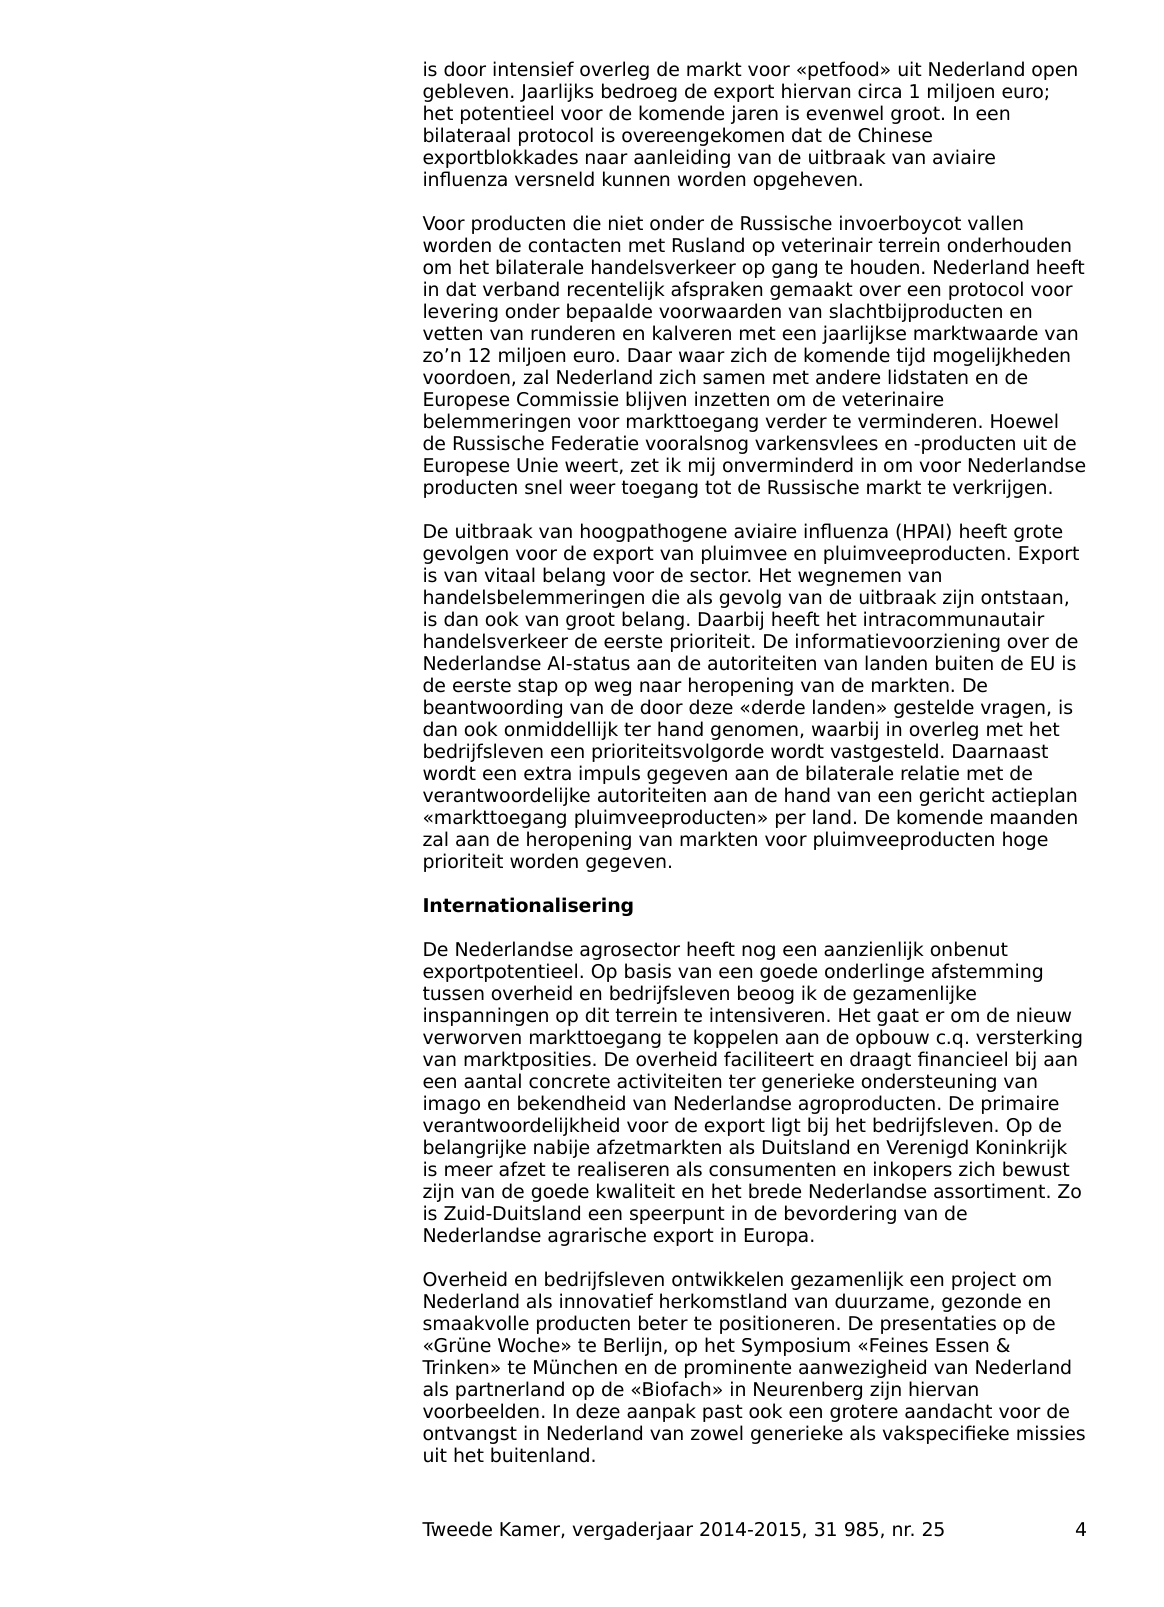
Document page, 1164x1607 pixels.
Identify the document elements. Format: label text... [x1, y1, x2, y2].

text De Nederlandse agrosector heeft nog een aanzienlijk onbenut exportpotentieel. Op basis van een goede onderlinge afstemming tussen overheid en bedrijfsleven beoog ik de gezamenlijke inspanningen op dit terrein te intensiveren. Het gaat er om de nieuw verworven markttoegang te koppelen aan de opbouw c.q. versterking van marktposities. De overheid faciliteert en draagt financieel bij aan een aantal concrete activiteiten ter generieke ondersteuning van imago en bekendheid van Nederlandse agroproducten. De primaire verantwoordelijkheid voor de export ligt bij het bedrijfsleven. Op de belangrijke nabije afzetmarkten als Duitsland en Verenigd Koninkrijk is meer afzet te realiseren als consumenten en inkopers zich bewust zijn van de goede kwaliteit en het brede Nederlandse assortiment. Zo is Zuid-Duitsland een speerpunt in de bevordering van de Nederlandse agrarische export in Europa. [422, 939, 1087, 1247]
text is door intensief overleg de markt voor «petfood» uit Nederland open gebleven. Jaarlijks bedroeg de export hiervan circa 1 miljoen euro; het potentieel voor de komende jaren is evenwel groot. In een bilateraal protocol is overeengekomen dat de Chinese exportblokkades naar aanleiding van de uitbraak van aviaire influenza versneld kunnen worden opgeheven. [422, 59, 1087, 191]
subtitle Internationalisering [422, 895, 1087, 917]
text De uitbraak van hoogpathogene aviaire influenza (HPAI) heeft grote gevolgen voor de export van pluimvee en pluimveeproducten. Export is van vitaal belang voor de sector. Het wegnemen van handelsbelemmeringen die als gevolg van de uitbraak zijn ontstaan, is dan ook van groot belang. Daarbij heeft het intracommunautair handelsverkeer de eerste prioriteit. De informatievoorziening over de Nederlandse AI-status aan de autoriteiten van landen buiten de EU is de eerste stap op weg naar heropening van de markten. De beantwoording van de door deze «derde landen» gestelde vragen, is dan ook onmiddellijk ter hand genomen, waarbij in overleg met het bedrijfsleven een prioriteitsvolgorde wordt vastgesteld. Daarnaast wordt een extra impuls gegeven aan de bilaterale relatie met de verantwoordelijke autoriteiten aan de hand van een gericht actieplan «markttoegang pluimveeproducten» per land. De komende maanden zal aan de heropening van markten voor pluimveeproducten hoge prioriteit worden gegeven. [422, 521, 1087, 873]
text Overheid en bedrijfsleven ontwikkelen gezamenlijk een project om Nederland als innovatief herkomstland van duurzame, gezonde en smaakvolle producten beter te positioneren. De presentaties op de «Grüne Woche» te Berlijn, op het Symposium «Feines Essen & Trinken» te München en de prominente aanwezigheid van Nederland als partnerland op de «Biofach» in Neurenberg zijn hiervan voorbeelden. In deze aanpak past ook een grotere aandacht voor de ontvangst in Nederland van zowel generieke als vakspecifieke missies uit het buitenland. [422, 1269, 1087, 1467]
text Voor producten die niet onder de Russische invoerboycot vallen worden de contacten met Rusland op veterinair terrein onderhouden om het bilaterale handelsverkeer op gang te houden. Nederland heeft in dat verband recentelijk afspraken gemaakt over een protocol voor levering onder bepaalde voorwaarden van slachtbijproducten en vetten van runderen en kalveren met een jaarlijkse marktwaarde van zo’n 12 miljoen euro. Daar waar zich de komende tijd mogelijkheden voordoen, zal Nederland zich samen met andere lidstaten en de Europese Commissie blijven inzetten om de veterinaire belemmeringen voor markttoegang verder te verminderen. Hoewel de Russische Federatie vooralsnog varkensvlees en -producten uit de Europese Unie weert, zet ik mij onverminderd in om voor Nederlandse producten snel weer toegang tot de Russische markt te verkrijgen. [422, 213, 1087, 499]
